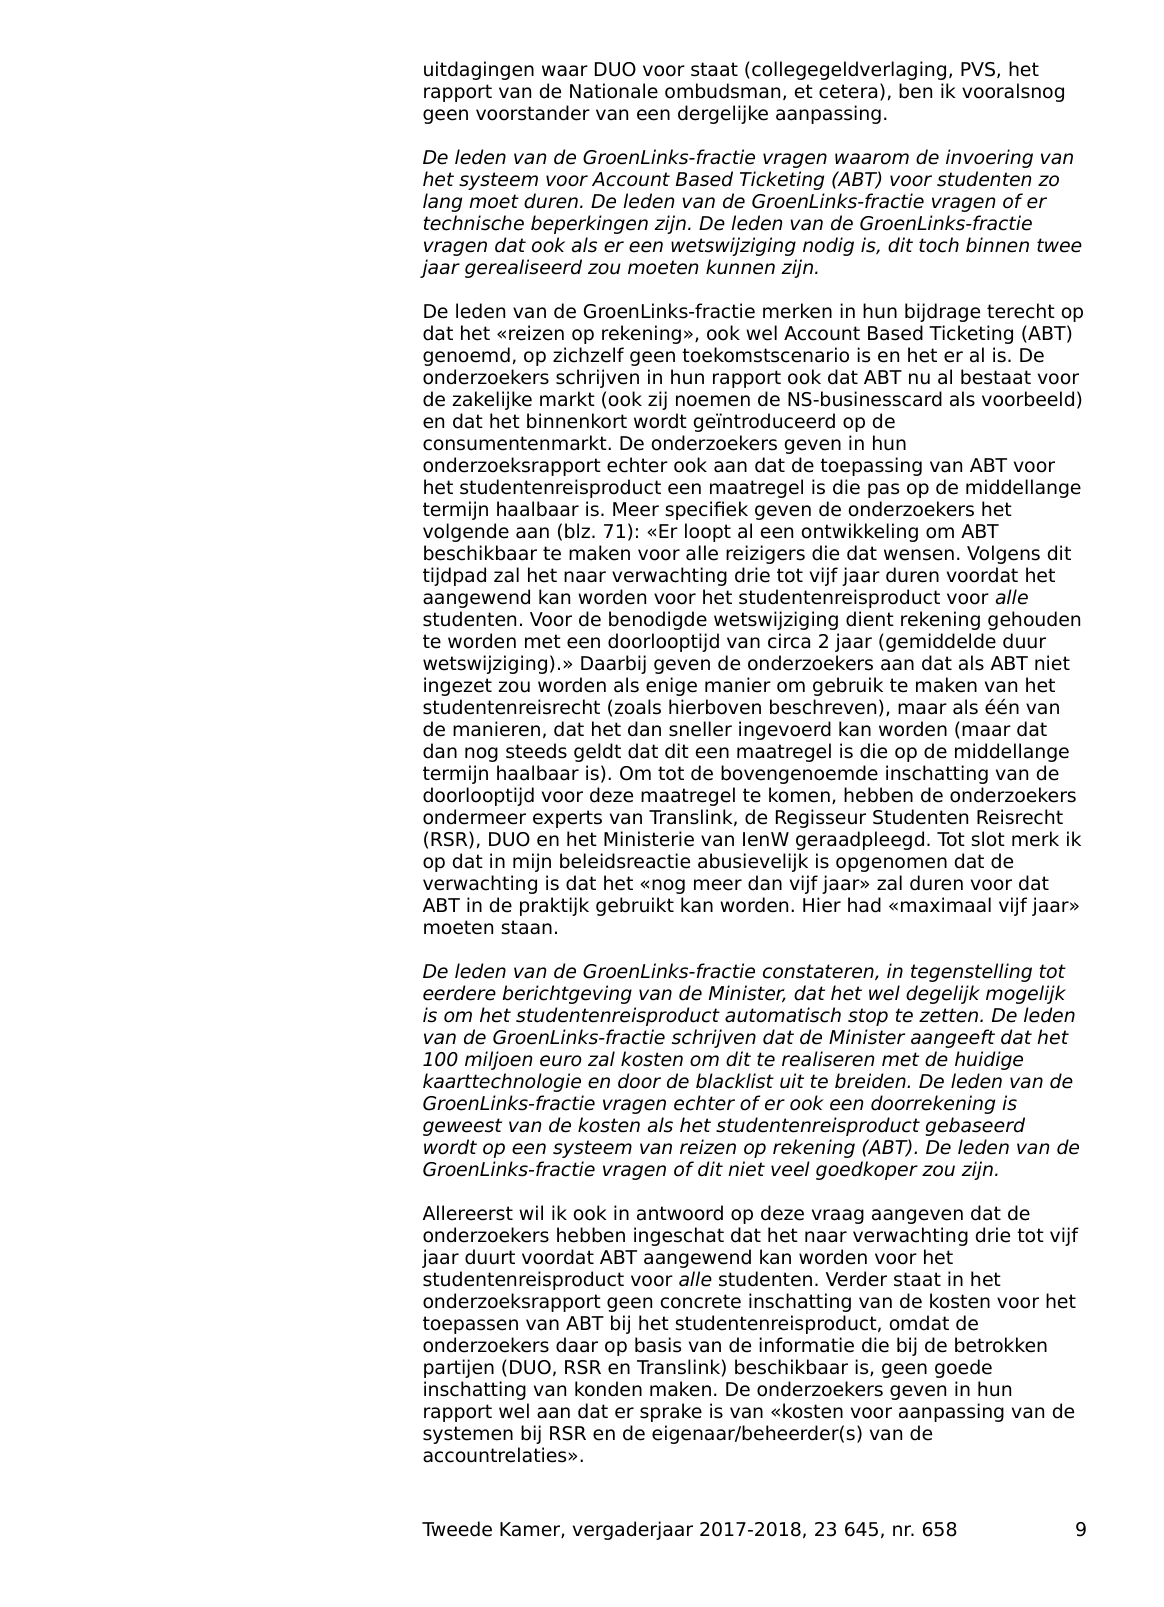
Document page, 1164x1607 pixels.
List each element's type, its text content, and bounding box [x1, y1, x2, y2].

text De leden van de GroenLinks-fractie merken in hun bijdrage terecht op dat het «reizen op rekening», ook wel Account Based Ticketing (ABT) genoemd, op zichzelf geen toekomstscenario is en het er al is. De onderzoekers schrijven in hun rapport ook dat ABT nu al bestaat voor de zakelijke markt (ook zij noemen de NS-businesscard als voorbeeld) en dat het binnenkort wordt geïntroduceerd op de consumentenmarkt. De onderzoekers geven in hun onderzoeksrapport echter ook aan dat de toepassing van ABT voor het studentenreisproduct een maatregel is die pas op de middellange termijn haalbaar is. Meer specifiek geven de onderzoekers het volgende aan (blz. 71): «Er loopt al een ontwikkeling om ABT beschikbaar te maken voor alle reizigers die dat wensen. Volgens dit tijdpad zal het naar verwachting drie tot vijf jaar duren voordat het aangewend kan worden voor het studentenreisproduct voor alle studenten. Voor de benodigde wetswijziging dient rekening gehouden te worden met een doorlooptijd van circa 2 jaar (gemiddelde duur wetswijziging).» Daarbij geven de onderzoekers aan dat als ABT niet ingezet zou worden als enige manier om gebruik te maken van het studentenreisrecht (zoals hierboven beschreven), maar als één van de manieren, dat het dan sneller ingevoerd kan worden (maar dat dan nog steeds geldt dat dit een maatregel is die op de middellange termijn haalbaar is). Om tot de bovengenoemde inschatting van de doorlooptijd voor deze maatregel te komen, hebben de onderzoekers ondermeer experts van Translink, de Regisseur Studenten Reisrecht (RSR), DUO en het Ministerie van IenW geraadpleegd. Tot slot merk ik op dat in mijn beleidsreactie abusievelijk is opgenomen dat de verwachting is dat het «nog meer dan vijf jaar» zal duren voor dat ABT in de praktijk gebruikt kan worden. Hier had «maximaal vijf jaar» moeten staan. [422, 301, 1087, 939]
text De leden van de GroenLinks-fractie vragen waarom de invoering van het systeem voor Account Based Ticketing (ABT) voor studenten zo lang moet duren. De leden van de GroenLinks-fractie vragen of er technische beperkingen zijn. De leden van de GroenLinks-fractie vragen dat ook als er een wetswijziging nodig is, dit toch binnen twee jaar gerealiseerd zou moeten kunnen zijn. [422, 147, 1087, 279]
text Allereerst wil ik ook in antwoord op deze vraag aangeven dat de onderzoekers hebben ingeschat dat het naar verwachting drie tot vijf jaar duurt voordat ABT aangewend kan worden voor het studentenreisproduct voor alle studenten. Verder staat in het onderzoeksrapport geen concrete inschatting van de kosten voor het toepassen van ABT bij het studentenreisproduct, omdat de onderzoekers daar op basis van de informatie die bij de betrokken partijen (DUO, RSR en Translink) beschikbaar is, geen goede inschatting van konden maken. De onderzoekers geven in hun rapport wel aan dat er sprake is van «kosten voor aanpassing van de systemen bij RSR en de eigenaar/beheerder(s) van de accountrelaties». [422, 1203, 1087, 1467]
text uitdagingen waar DUO voor staat (collegegeldverlaging, PVS, het rapport van de Nationale ombudsman, et cetera), ben ik vooralsnog geen voorstander van een dergelijke aanpassing. [422, 59, 1087, 125]
text De leden van de GroenLinks-fractie constateren, in tegenstelling tot eerdere berichtgeving van de Minister, dat het wel degelijk mogelijk is om het studentenreisproduct automatisch stop te zetten. De leden van de GroenLinks-fractie schrijven dat de Minister aangeeft dat het 100 miljoen euro zal kosten om dit te realiseren met de huidige kaarttechnologie en door de blacklist uit te breiden. De leden van de GroenLinks-fractie vragen echter of er ook een doorrekening is geweest van de kosten als het studentenreisproduct gebaseerd wordt op een systeem van reizen op rekening (ABT). De leden van de GroenLinks-fractie vragen of dit niet veel goedkoper zou zijn. [422, 961, 1087, 1181]
